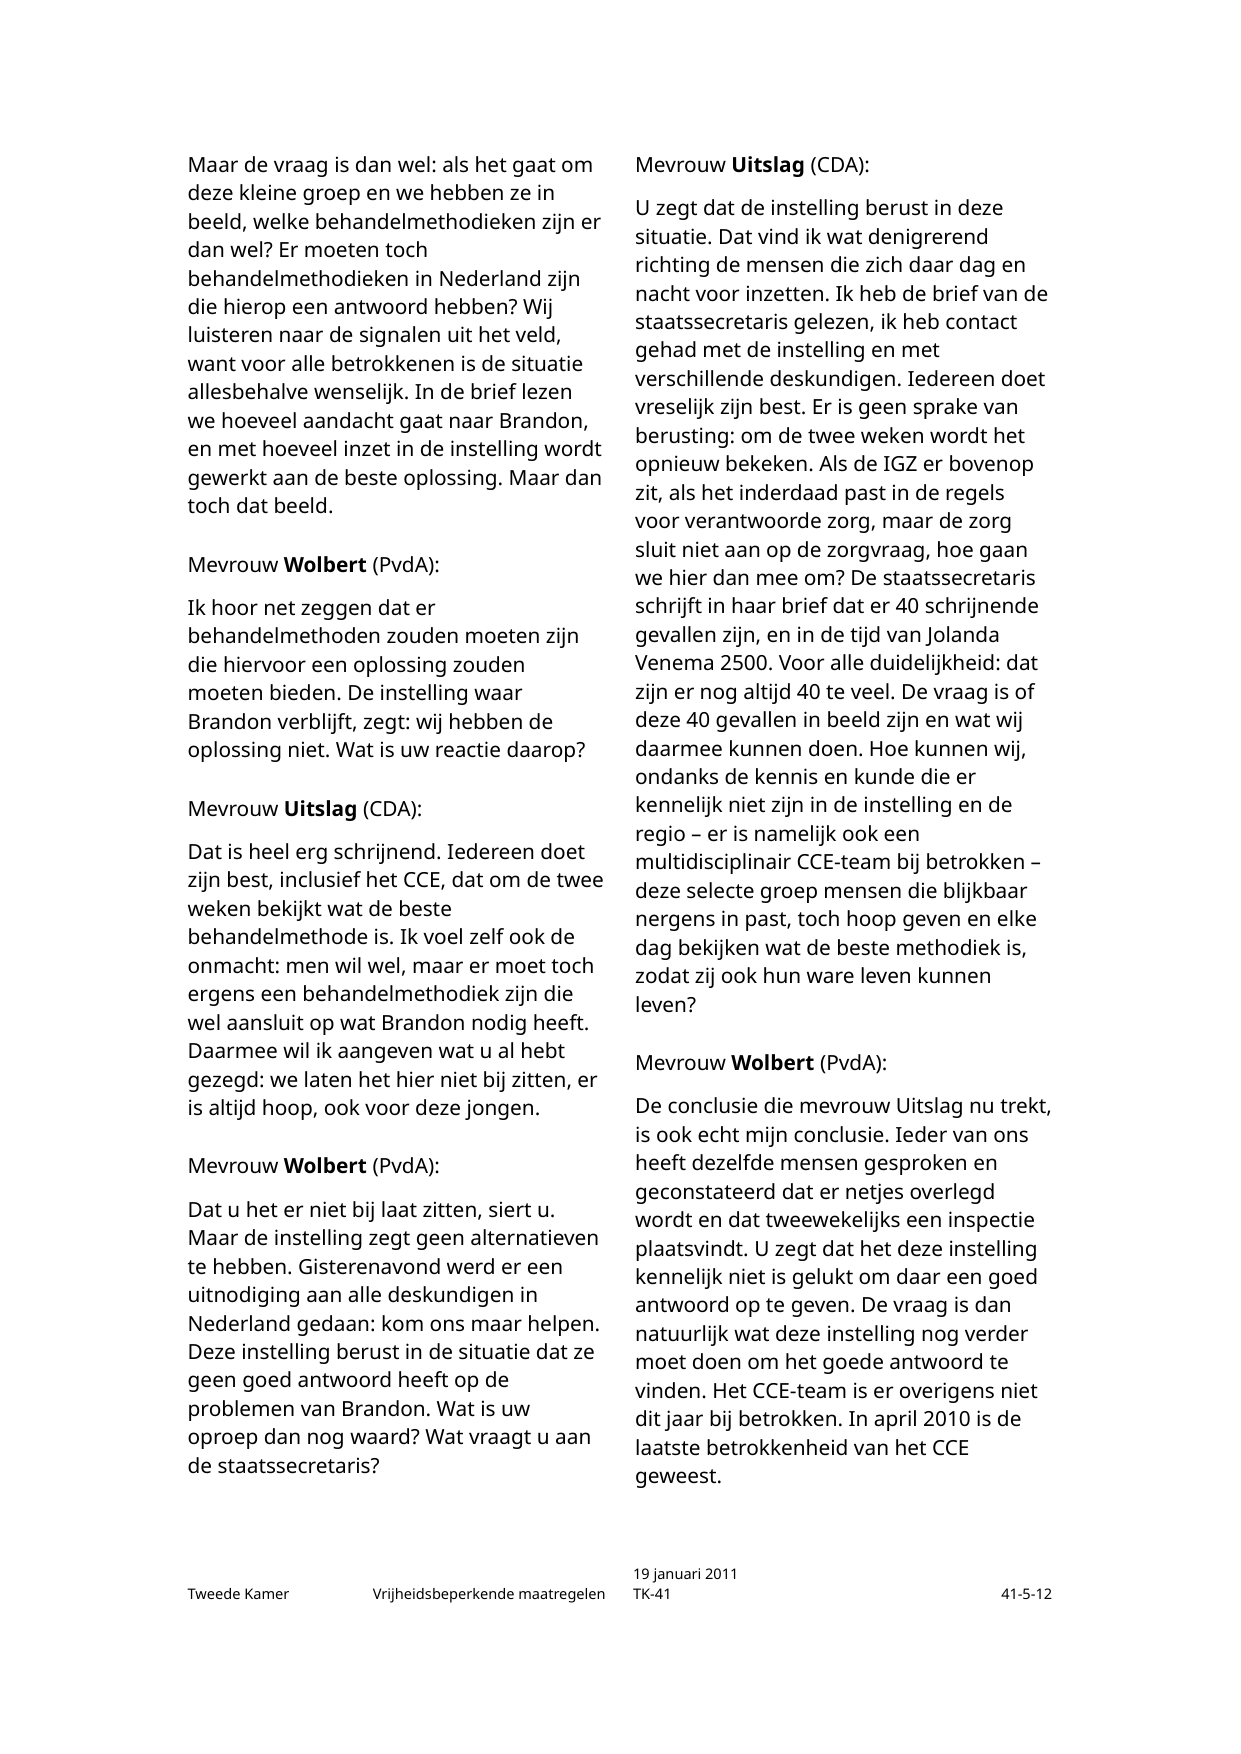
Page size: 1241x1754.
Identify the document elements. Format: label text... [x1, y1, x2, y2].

text Ik hoor net zeggen dat er behandelmethoden zouden moeten zijn die hiervoor een oplossing zouden moeten bieden. De instelling waar Brandon verblijft, zegt: wij hebben de oplossing niet. Wat is uw reactie daarop? [187, 593, 605, 764]
text U zegt dat de instelling berust in deze situatie. Dat vind ik wat denigrerend richting de mensen die zich daar dag en nacht voor inzetten. Ik heb de brief van de staatssecretaris gelezen, ik heb contact gehad met de instelling en met verschillende deskundigen. Iedereen doet vreselijk zijn best. Er is geen sprake van berusting: om de twee weken wordt het opnieuw bekeken. Als de IGZ er bovenop zit, als het inderdaad past in de regels voor verantwoorde zorg, maar de zorg sluit niet aan op de zorgvraag, hoe gaan we hier dan mee om? De staatssecretaris schrijft in haar brief dat er 40 schrijnende gevallen zijn, en in de tijd van Jolanda Venema 2500. Voor alle duidelijkheid: dat zijn er nog altijd 40 te veel. De vraag is of deze 40 gevallen in beeld zijn en wat wij daarmee kunnen doen. Hoe kunnen wij, ondanks de kennis en kunde die er kennelijk niet zijn in de instelling en de regio – er is namelijk ook een multidisciplinair CCE-team bij betrokken – deze selecte groep mensen die blijkbaar nergens in past, toch hoop geven en elke dag bekijken wat de beste methodiek is, zodat zij ook hun ware leven kunnen leven? [635, 193, 1053, 1018]
text Dat u het er niet bij laat zitten, siert u. Maar de instelling zegt geen alternatieven te hebben. Gisterenavond werd er een uitnodiging aan alle deskundigen in Nederland gedaan: kom ons maar helpen. Deze instelling berust in de situatie dat ze geen goed antwoord heeft op de problemen van Brandon. Wat is uw oproep dan nog waard? Wat vraagt u aan de staatssecretaris? [187, 1195, 605, 1479]
text Dat is heel erg schrijnend. Iedereen doet zijn best, inclusief het CCE, dat om de twee weken bekijkt wat de beste behandelmethode is. Ik voel zelf ook de onmacht: men wil wel, maar er moet toch ergens een behandelmethodiek zijn die wel aansluit op wat Brandon nodig heeft. Daarmee wil ik aangeven wat u al hebt gezegd: we laten het hier niet bij zitten, er is altijd hoop, ook voor deze jongen. [187, 837, 605, 1122]
text Maar de vraag is dan wel: als het gaat om deze kleine groep en we hebben ze in beeld, welke behandelmethodieken zijn er dan wel? Er moeten toch behandelmethodieken in Nederland zijn die hierop een antwoord hebben? Wij luisteren naar de signalen uit het veld, want voor alle betrokkenen is de situatie allesbehalve wenselijk. In de brief lezen we hoeveel aandacht gaat naar Brandon, en met hoeveel inzet in de instelling wordt gewerkt aan de beste oplossing. Maar dan toch dat beeld. [187, 150, 605, 520]
text Mevrouw Wolbert (PvdA): [187, 1152, 605, 1180]
text Mevrouw Uitslag (CDA): [187, 794, 605, 822]
text De conclusie die mevrouw Uitslag nu trekt, is ook echt mijn conclusie. Ieder van ons heeft dezelfde mensen gesproken en geconstateerd dat er netjes overlegd wordt en dat tweewekelijks een inspectie plaatsvindt. U zegt dat het deze instelling kennelijk niet is gelukt om daar een goed antwoord op te geven. De vraag is dan natuurlijk wat deze instelling nog verder moet doen om het goede antwoord te vinden. Het CCE-team is er overigens niet dit jaar bij betrokken. In april 2010 is de laatste betrokkenheid van het CCE geweest. [635, 1092, 1053, 1490]
text Mevrouw Wolbert (PvdA): [635, 1048, 1053, 1077]
text Mevrouw Uitslag (CDA): [635, 150, 1053, 178]
text Mevrouw Wolbert (PvdA): [187, 550, 605, 578]
